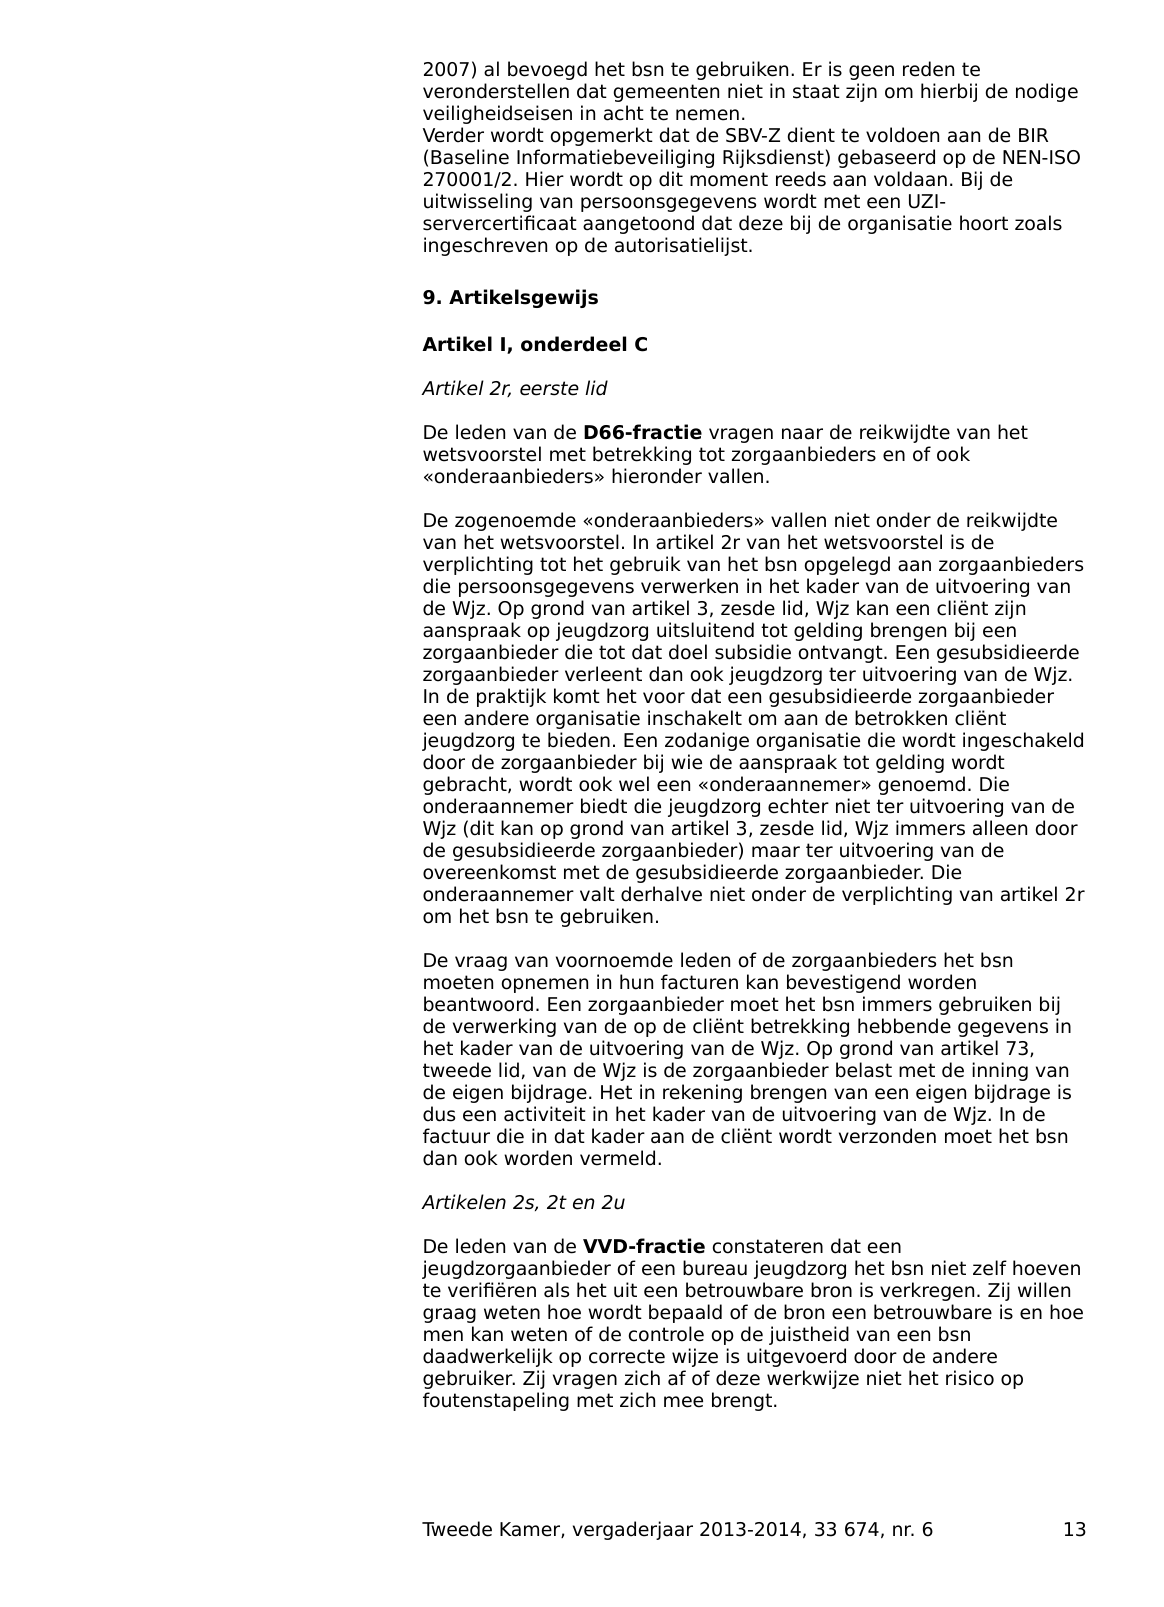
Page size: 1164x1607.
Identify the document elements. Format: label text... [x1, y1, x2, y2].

text De vraag van voornoemde leden of de zorgaanbieders het bsn moeten opnemen in hun facturen kan bevestigend worden beantwoord. Een zorgaanbieder moet het bsn immers gebruiken bij de verwerking van de op de cliënt betrekking hebbende gegevens in het kader van de uitvoering van de Wjz. Op grond van artikel 73, tweede lid, van de Wjz is de zorgaanbieder belast met de inning van de eigen bijdrage. Het in rekening brengen van een eigen bijdrage is dus een activiteit in het kader van de uitvoering van de Wjz. In de factuur die in dat kader aan de cliënt wordt verzonden moet het bsn dan ook worden vermeld. [422, 950, 1087, 1170]
text De zogenoemde «onderaanbieders» vallen niet onder de reikwijdte van het wetsvoorstel. In artikel 2r van het wetsvoorstel is de verplichting tot het gebruik van het bsn opgelegd aan zorgaanbieders die persoonsgegevens verwerken in het kader van de uitvoering van de Wjz. Op grond van artikel 3, zesde lid, Wjz kan een cliënt zijn aanspraak op jeugdzorg uitsluitend tot gelding brengen bij een zorgaanbieder die tot dat doel subsidie ontvangt. Een gesubsidieerde zorgaanbieder verleent dan ook jeugdzorg ter uitvoering van de Wjz. In de praktijk komt het voor dat een gesubsidieerde zorgaanbieder een andere organisatie inschakelt om aan de betrokken cliënt jeugdzorg te bieden. Een zodanige organisatie die wordt ingeschakeld door de zorgaanbieder bij wie de aanspraak tot gelding wordt gebracht, wordt ook wel een «onderaannemer» genoemd. Die onderaannemer biedt die jeugdzorg echter niet ter uitvoering van de Wjz (dit kan op grond van artikel 3, zesde lid, Wjz immers alleen door de gesubsidieerde zorgaanbieder) maar ter uitvoering van de overeenkomst met de gesubsidieerde zorgaanbieder. Die onderaannemer valt derhalve niet onder de verplichting van artikel 2r om het bsn te gebruiken. [422, 510, 1087, 928]
subtitle Artikel I, onderdeel C [422, 334, 1087, 356]
text De leden van de VVD-fractie constateren dat een jeugdzorgaanbieder of een bureau jeugdzorg het bsn niet zelf hoeven te verifiëren als het uit een betrouwbare bron is verkregen. Zij willen graag weten hoe wordt bepaald of de bron een betrouwbare is en hoe men kan weten of de controle op de juistheid van een bsn daadwerkelijk op correcte wijze is uitgevoerd door de andere gebruiker. Zij vragen zich af of deze werkwijze niet het risico op foutenstapeling met zich mee brengt. [422, 1236, 1087, 1412]
text Verder wordt opgemerkt dat de SBV-Z dient te voldoen aan de BIR (Baseline Informatiebeveiliging Rijksdienst) gebaseerd op de NEN-ISO 270001/2. Hier wordt op dit moment reeds aan voldaan. Bij de uitwisseling van persoonsgegevens wordt met een UZI-servercertificaat aangetoond dat deze bij de organisatie hoort zoals ingeschreven op de autorisatielijst. [422, 125, 1087, 257]
subtitle Artikel 2r, eerste lid [422, 378, 1087, 400]
text De leden van de D66-fractie vragen naar de reikwijdte van het wetsvoorstel met betrekking tot zorgaanbieders en of ook «onderaanbieders» hieronder vallen. [422, 422, 1087, 488]
text 2007) al bevoegd het bsn te gebruiken. Er is geen reden te veronderstellen dat gemeenten niet in staat zijn om hierbij de nodige veiligheidseisen in acht te nemen. [422, 59, 1087, 125]
subtitle Artikelen 2s, 2t en 2u [422, 1192, 1087, 1214]
subtitle 9. Artikelsgewijs [422, 287, 1087, 309]
